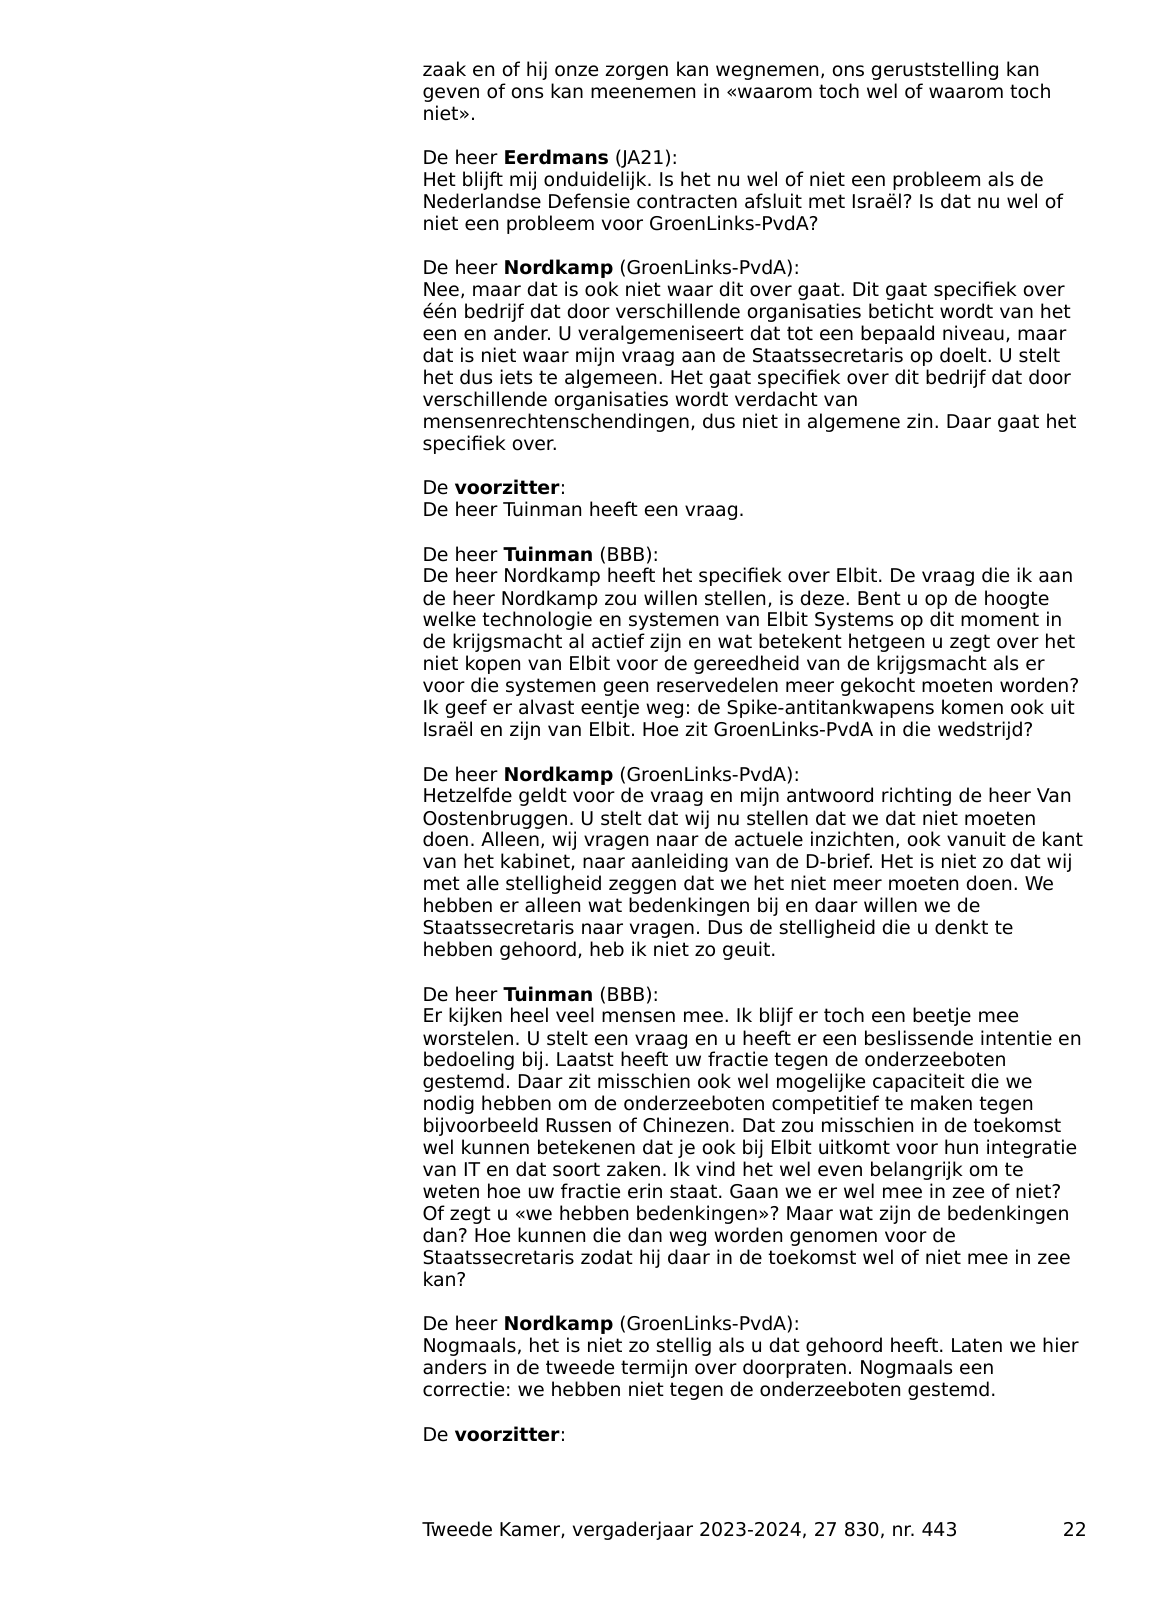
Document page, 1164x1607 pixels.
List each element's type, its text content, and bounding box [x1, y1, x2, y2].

text De heer Nordkamp (GroenLinks-PvdA): [422, 763, 1087, 785]
text Nogmaals, het is niet zo stellig als u dat gehoord heeft. Laten we hier anders in de tweede termijn over doorpraten. Nogmaals een correctie: we hebben niet tegen de onderzeeboten gestemd. [422, 1335, 1087, 1401]
text De heer Nordkamp (GroenLinks-PvdA): [422, 257, 1087, 279]
text De heer Eerdmans (JA21): [422, 147, 1087, 169]
text De heer Tuinman (BBB): [422, 983, 1087, 1005]
text De voorzitter: [422, 1423, 1087, 1445]
text Het blijft mij onduidelijk. Is het nu wel of niet een probleem als de Nederlandse Defensie contracten afsluit met Israël? Is dat nu wel of niet een probleem voor GroenLinks-PvdA? [422, 169, 1087, 235]
text Nee, maar dat is ook niet waar dit over gaat. Dit gaat specifiek over één bedrijf dat door verschillende organisaties beticht wordt van het een en ander. U veralgemeniseert dat tot een bepaald niveau, maar dat is niet waar mijn vraag aan de Staatssecretaris op doelt. U stelt het dus iets te algemeen. Het gaat specifiek over dit bedrijf dat door verschillende organisaties wordt verdacht van mensenrechtenschendingen, dus niet in algemene zin. Daar gaat het specifiek over. [422, 279, 1087, 455]
text De voorzitter: [422, 477, 1087, 499]
text De heer Tuinman (BBB): [422, 543, 1087, 565]
text De heer Tuinman heeft een vraag. [422, 499, 1087, 521]
text Hetzelfde geldt voor de vraag en mijn antwoord richting de heer Van Oostenbruggen. U stelt dat wij nu stellen dat we dat niet moeten doen. Alleen, wij vragen naar de actuele inzichten, ook vanuit de kant van het kabinet, naar aanleiding van de D-brief. Het is niet zo dat wij met alle stelligheid zeggen dat we het niet meer moeten doen. We hebben er alleen wat bedenkingen bij en daar willen we de Staatssecretaris naar vragen. Dus de stelligheid die u denkt te hebben gehoord, heb ik niet zo geuit. [422, 785, 1087, 961]
text zaak en of hij onze zorgen kan wegnemen, ons geruststelling kan geven of ons kan meenemen in «waarom toch wel of waarom toch niet». [422, 59, 1087, 125]
text Er kijken heel veel mensen mee. Ik blijf er toch een beetje mee worstelen. U stelt een vraag en u heeft er een beslissende intentie en bedoeling bij. Laatst heeft uw fractie tegen de onderzeeboten gestemd. Daar zit misschien ook wel mogelijke capaciteit die we nodig hebben om de onderzeeboten competitief te maken tegen bijvoorbeeld Russen of Chinezen. Dat zou misschien in de toekomst wel kunnen betekenen dat je ook bij Elbit uitkomt voor hun integratie van IT en dat soort zaken. Ik vind het wel even belangrijk om te weten hoe uw fractie erin staat. Gaan we er wel mee in zee of niet? Of zegt u «we hebben bedenkingen»? Maar wat zijn de bedenkingen dan? Hoe kunnen die dan weg worden genomen voor de Staatssecretaris zodat hij daar in de toekomst wel of niet mee in zee kan? [422, 1005, 1087, 1291]
text De heer Nordkamp (GroenLinks-PvdA): [422, 1313, 1087, 1335]
text De heer Nordkamp heeft het specifiek over Elbit. De vraag die ik aan de heer Nordkamp zou willen stellen, is deze. Bent u op de hoogte welke technologie en systemen van Elbit Systems op dit moment in de krijgsmacht al actief zijn en wat betekent hetgeen u zegt over het niet kopen van Elbit voor de gereedheid van de krijgsmacht als er voor die systemen geen reservedelen meer gekocht moeten worden? Ik geef er alvast eentje weg: de Spike-antitankwapens komen ook uit Israël en zijn van Elbit. Hoe zit GroenLinks-PvdA in die wedstrijd? [422, 565, 1087, 741]
